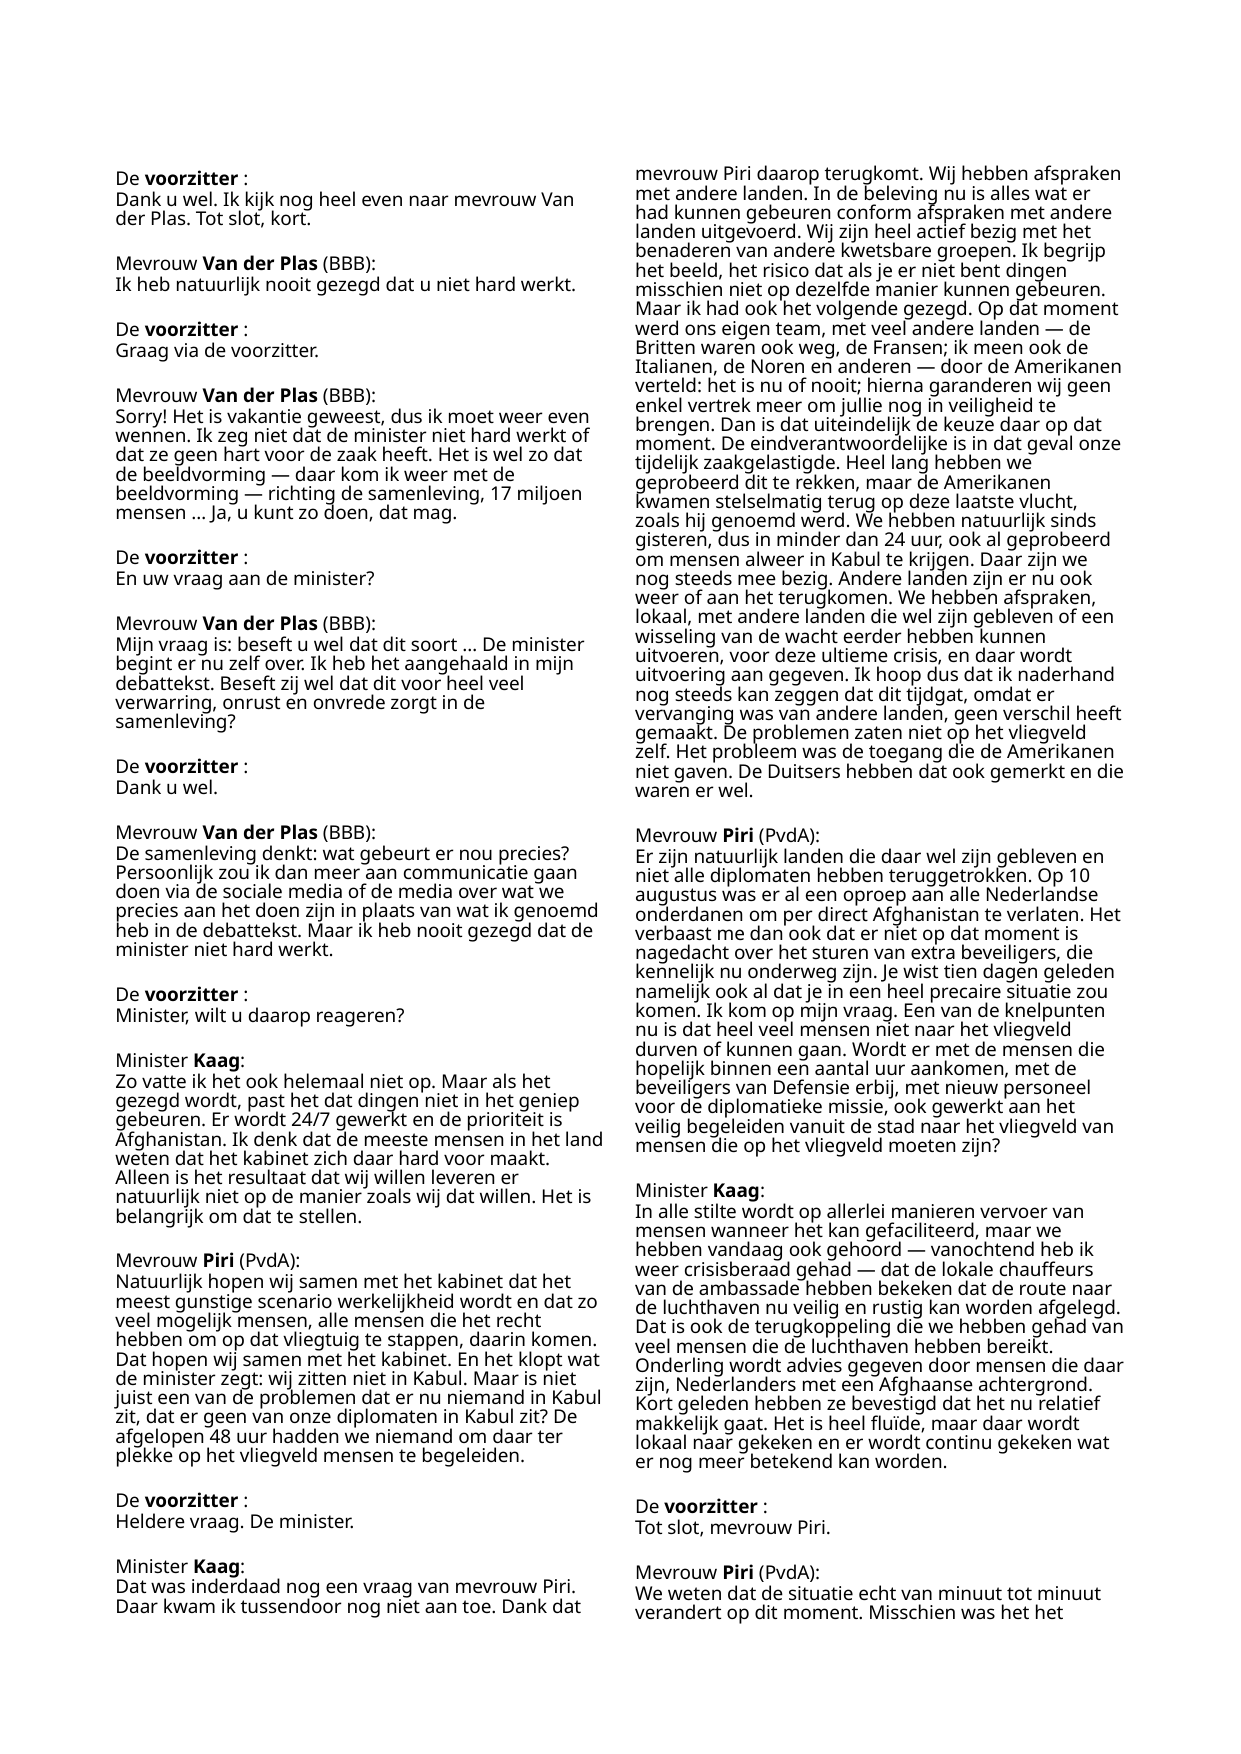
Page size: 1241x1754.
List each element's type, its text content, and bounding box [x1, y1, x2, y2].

text Sorry! Het is vakantie geweest, dus ik moet weer even wennen. Ik zeg niet dat de minister niet hard werkt of dat ze geen hart voor de zaak heeft. Het is wel zo dat de beeldvorming — daar kom ik weer met de beeldvorming — richting de samenleving, 17 miljoen mensen … Ja, u kunt zo doen, dat mag. [115, 408, 605, 523]
text We weten dat de situatie echt van minuut tot minuut verandert op dit moment. Misschien was het het [635, 1585, 1125, 1623]
text Mevrouw Piri (PvdA): [115, 1248, 605, 1273]
text De voorzitter : [115, 316, 605, 342]
text De voorzitter : [115, 753, 605, 779]
text Ik heb natuurlijk nooit gezegd dat u niet hard werkt. [115, 276, 605, 296]
text Minister Kaag: [635, 1177, 1125, 1203]
text De samenleving denkt: wat gebeurt er nou precies? Persoonlijk zou ik dan meer aan communicatie gaan doen via de sociale media of de media over wat we precies aan het doen zijn in plaats van wat ik genoemd heb in de debattekst. Maar ik heb nooit gezegd dat de minister niet hard werkt. [115, 845, 605, 960]
text Mevrouw Piri (PvdA): [635, 1559, 1125, 1585]
text Zo vatte ik het ook helemaal niet op. Maar als het gezegd wordt, past het dat dingen niet in het geniep gebeuren. Er wordt 24/7 gewerkt en de prioriteit is Afghanistan. Ik denk dat de meeste mensen in het land weten dat het kabinet zich daar hard voor maakt. Alleen is het resultaat dat wij willen leveren er natuurlijk niet op de manier zoals wij dat willen. Het is belangrijk om dat te stellen. [115, 1073, 605, 1227]
text Er zijn natuurlijk landen die daar wel zijn gebleven en niet alle diplomaten hebben teruggetrokken. Op 10 augustus was er al een oproep aan alle Nederlandse onderdanen om per direct Afghanistan te verlaten. Het verbaast me dan ook dat er niet op dat moment is nagedacht over het sturen van extra beveiligers, die kennelijk nu onderweg zijn. Je wist tien dagen geleden namelijk ook al dat je in een heel precaire situatie zou komen. Ik kom op mijn vraag. Een van de knelpunten nu is dat heel veel mensen niet naar het vliegveld durven of kunnen gaan. Wordt er met de mensen die hopelijk binnen een aantal uur aankomen, met de beveiligers van Defensie erbij, met nieuw personeel voor de diplomatieke missie, ook gewerkt aan het veilig begeleiden vanuit de stad naar het vliegveld van mensen die op het vliegveld moeten zijn? [635, 848, 1125, 1156]
text De voorzitter : [115, 981, 605, 1007]
text Mevrouw Van der Plas (BBB): [115, 819, 605, 845]
text De voorzitter : [635, 1493, 1125, 1519]
text De voorzitter : [115, 165, 605, 191]
text mevrouw Piri daarop terugkomt. Wij hebben afspraken met andere landen. In de beleving nu is alles wat er had kunnen gebeuren conform afspraken met andere landen uitgevoerd. Wij zijn heel actief bezig met het benaderen van andere kwetsbare groepen. Ik begrijp het beeld, het risico dat als je er niet bent dingen misschien niet op dezelfde manier kunnen gebeuren. Maar ik had ook het volgende gezegd. Op dat moment werd ons eigen team, met veel andere landen — de Britten waren ook weg, de Fransen; ik meen ook de Italianen, de Noren en anderen — door de Amerikanen verteld: het is nu of nooit; hierna garanderen wij geen enkel vertrek meer om jullie nog in veiligheid te brengen. Dan is dat uiteindelijk de keuze daar op dat moment. De eindverantwoordelijke is in dat geval onze tijdelijk zaakgelastigde. Heel lang hebben we geprobeerd dit te rekken, maar de Amerikanen kwamen stelselmatig terug op deze laatste vlucht, zoals hij genoemd werd. We hebben natuurlijk sinds gisteren, dus in minder dan 24 uur, ook al geprobeerd om mensen alweer in Kabul te krijgen. Daar zijn we nog steeds mee bezig. Andere landen zijn er nu ook weer of aan het terugkomen. We hebben afspraken, lokaal, met andere landen die wel zijn gebleven of een wisseling van de wacht eerder hebben kunnen uitvoeren, voor deze ultieme crisis, en daar wordt uitvoering aan gegeven. Ik hoop dus dat ik naderhand nog steeds kan zeggen dat dit tijdgat, omdat er vervanging was van andere landen, geen verschil heeft gemaakt. De problemen zaten niet op het vliegveld zelf. Het probleem was de toegang die de Amerikanen niet gaven. De Duitsers hebben dat ook gemerkt en die waren er wel. [635, 165, 1125, 801]
text Mevrouw Van der Plas (BBB): [115, 610, 605, 636]
text Tot slot, mevrouw Piri. [635, 1519, 1125, 1538]
text De voorzitter : [115, 544, 605, 570]
text Mevrouw Van der Plas (BBB): [115, 251, 605, 276]
text Minister Kaag: [115, 1553, 605, 1578]
text Dat was inderdaad nog een vraag van mevrouw Piri. Daar kwam ik tussendoor nog niet aan toe. Dank dat [115, 1578, 605, 1617]
text Dank u wel. [115, 779, 605, 798]
text Mevrouw Van der Plas (BBB): [115, 382, 605, 408]
text Minister, wilt u daarop reageren? [115, 1007, 605, 1026]
text Mevrouw Piri (PvdA): [635, 822, 1125, 848]
text Graag via de voorzitter. [115, 342, 605, 361]
text De voorzitter : [115, 1487, 605, 1513]
text Natuurlijk hopen wij samen met het kabinet dat het meest gunstige scenario werkelijkheid wordt en dat zo veel mogelijk mensen, alle mensen die het recht hebben om op dat vliegtuig te stappen, daarin komen. Dat hopen wij samen met het kabinet. En het klopt wat de minister zegt: wij zitten niet in Kabul. Maar is niet juist een van de problemen dat er nu niemand in Kabul zit, dat er geen van onze diplomaten in Kabul zit? De afgelopen 48 uur hadden we niemand om daar ter plekke op het vliegveld mensen te begeleiden. [115, 1273, 605, 1466]
text Heldere vraag. De minister. [115, 1513, 605, 1532]
text En uw vraag aan de minister? [115, 570, 605, 589]
text Minister Kaag: [115, 1047, 605, 1073]
text In alle stilte wordt op allerlei manieren vervoer van mensen wanneer het kan gefaciliteerd, maar we hebben vandaag ook gehoord — vanochtend heb ik weer crisisberaad gehad — dat de lokale chauffeurs van de ambassade hebben bekeken dat de route naar de luchthaven nu veilig en rustig kan worden afgelegd. Dat is ook de terugkoppeling die we hebben gehad van veel mensen die de luchthaven hebben bereikt. Onderling wordt advies gegeven door mensen die daar zijn, Nederlanders met een Afghaanse achtergrond. Kort geleden hebben ze bevestigd dat het nu relatief makkelijk gaat. Het is heel fluïde, maar daar wordt lokaal naar gekeken en er wordt continu gekeken wat er nog meer betekend kan worden. [635, 1203, 1125, 1472]
text Dank u wel. Ik kijk nog heel even naar mevrouw Van der Plas. Tot slot, kort. [115, 191, 605, 230]
text Mijn vraag is: beseft u wel dat dit soort … De minister begint er nu zelf over. Ik heb het aangehaald in mijn debattekst. Beseft zij wel dat dit voor heel veel verwarring, onrust en onvrede zorgt in de samenleving? [115, 636, 605, 732]
